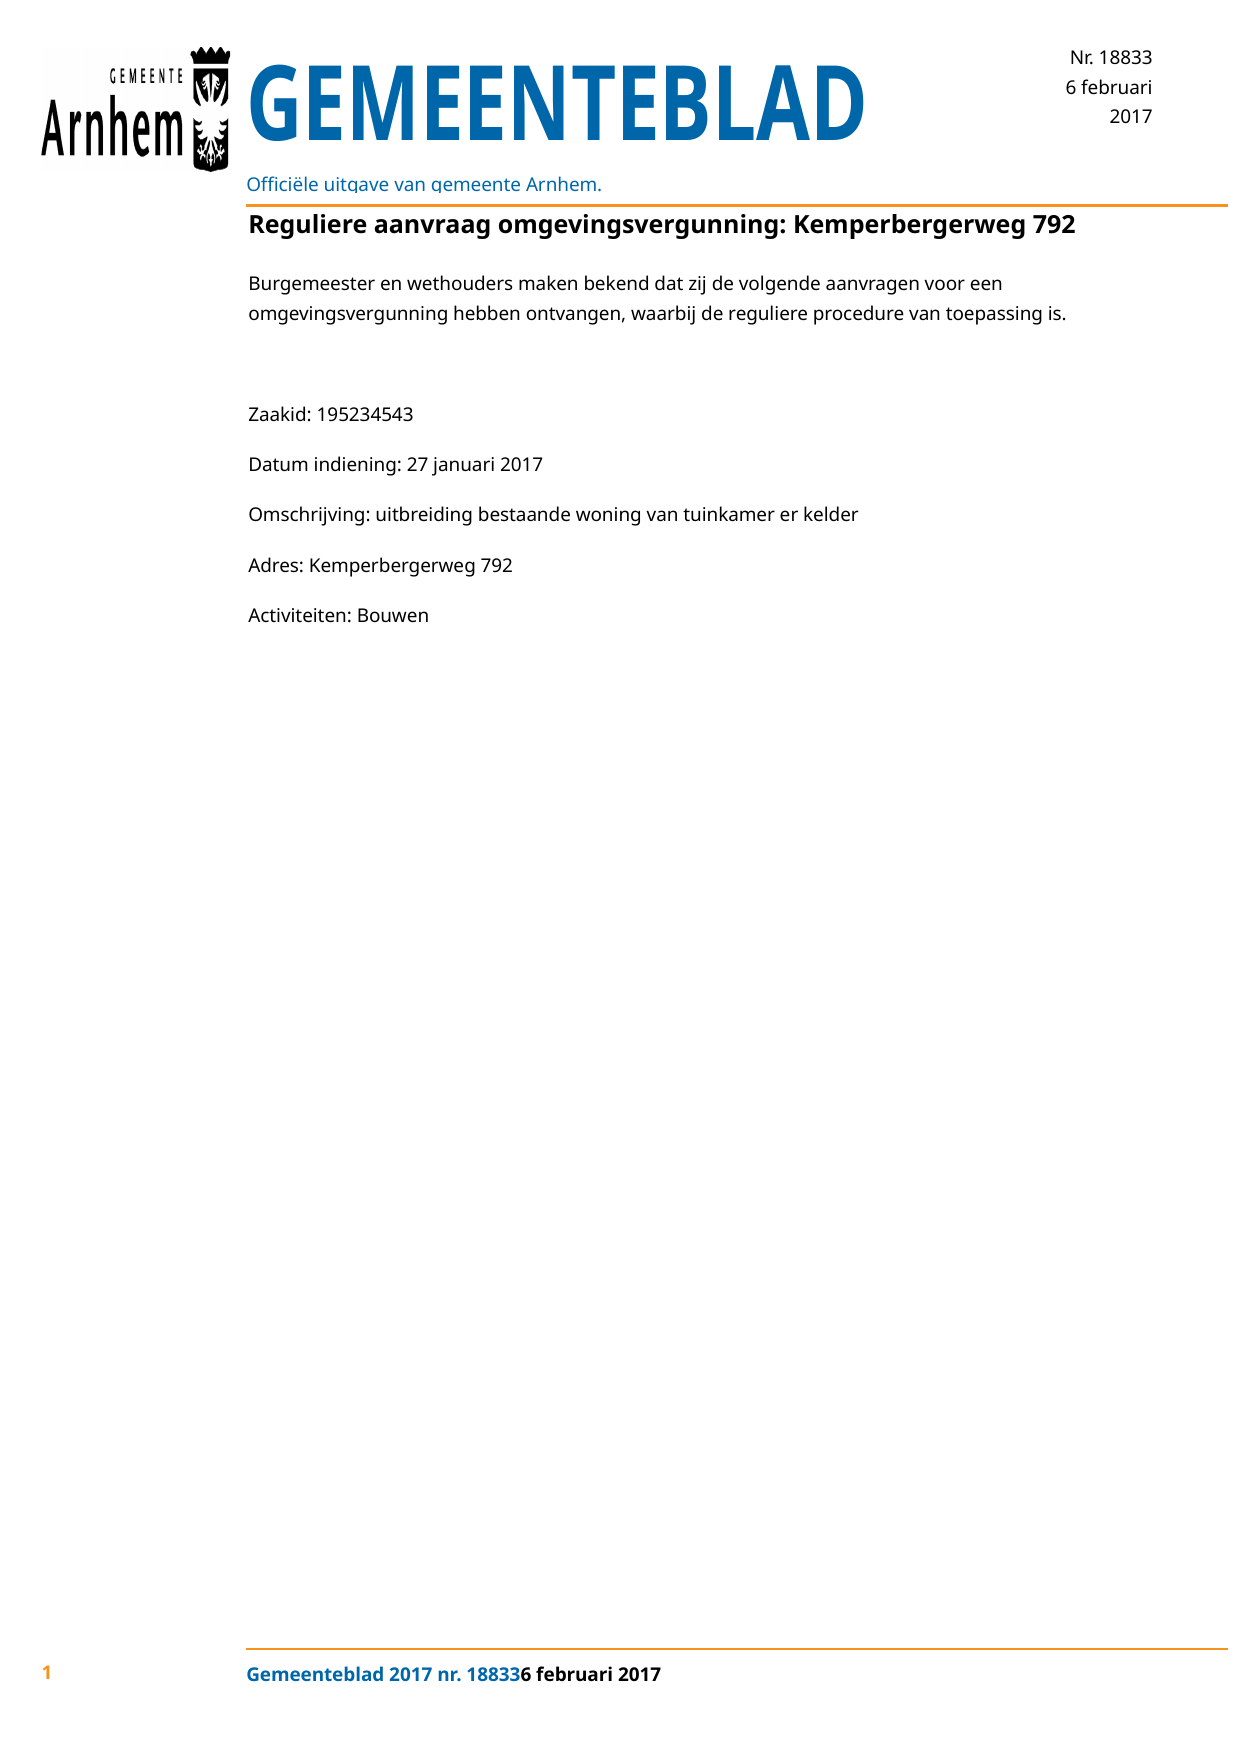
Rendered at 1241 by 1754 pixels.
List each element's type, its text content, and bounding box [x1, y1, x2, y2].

text Burgemeester en wethouders maken bekend dat zij de volgende aanvragen voor een omgevingsvergunning hebben ontvangen, waarbij de reguliere procedure van toepassing is. [248, 270, 1152, 326]
text Adres: Kemperbergerweg 792 [248, 552, 1152, 578]
text Omschrijving: uitbreiding bestaande woning van tuinkamer er kelder [248, 502, 1152, 527]
text Datum indiening: 27 januari 2017 [248, 451, 1152, 477]
picture [41, 47, 231, 172]
text Reguliere aanvraag omgevingsvergunning: Kemperbergerweg 792 [248, 207, 1152, 241]
text Zaakid: 195234543 [248, 401, 1152, 426]
text Activiteiten: Bouwen [248, 602, 1152, 628]
